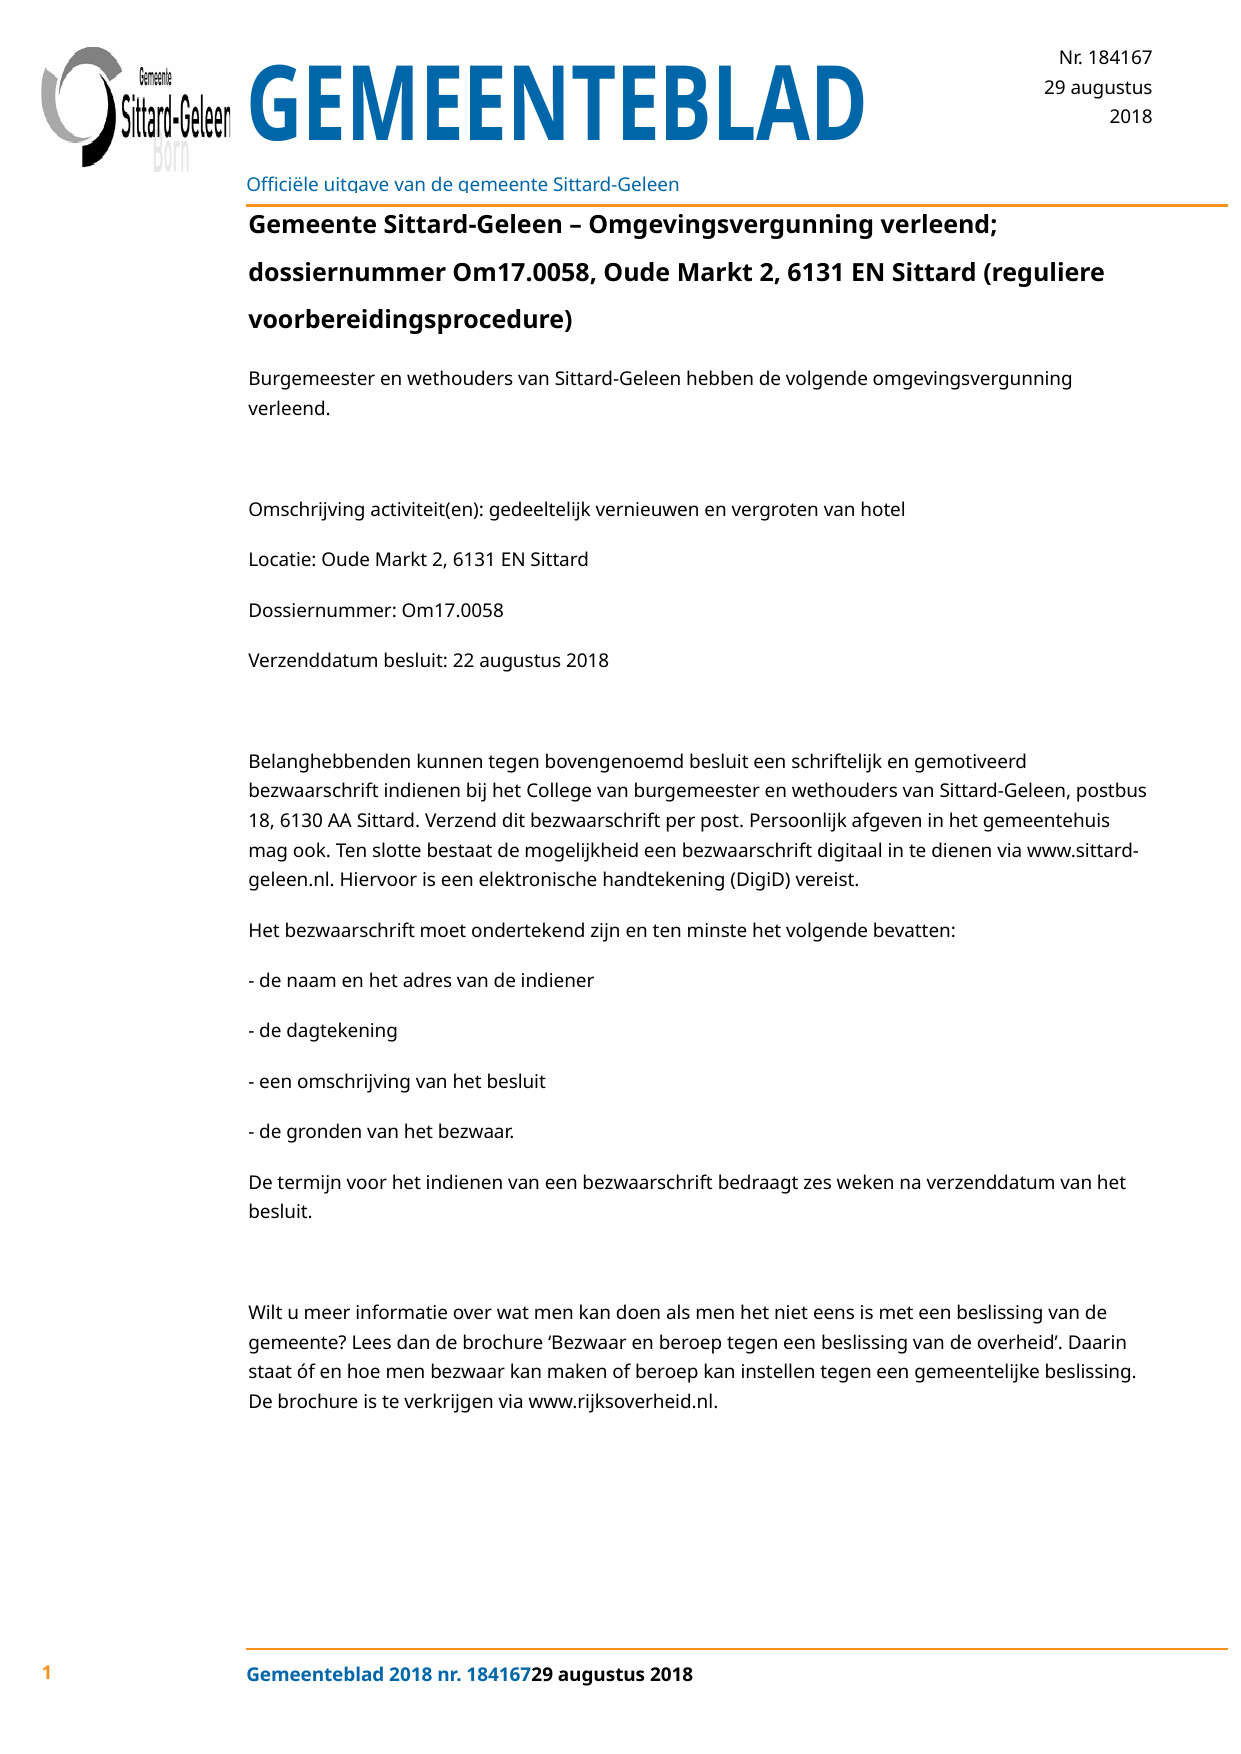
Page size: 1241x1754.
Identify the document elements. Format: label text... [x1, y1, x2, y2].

text - de dagtekening [248, 1018, 1152, 1043]
text Wilt u meer informatie over wat men kan doen als men het niet eens is met een beslissing van de gemeente? Lees dan de brochure ‘Bezwaar en beroep tegen een beslissing van de overheid’. Daarin staat óf en hoe men bezwaar kan maken of beroep kan instellen tegen een gemeentelijke beslissing. De brochure is te verkrijgen via www.rijksoverheid.nl. [248, 1299, 1152, 1414]
text - de gronden van het bezwaar. [248, 1118, 1152, 1144]
text Burgemeester en wethouders van Sittard-Geleen hebben de volgende omgevingsvergunning verleend. [248, 366, 1152, 421]
text Belanghebbenden kunnen tegen bovengenoemd besluit een schriftelijk en gemotiveerd bezwaarschrift indienen bij het College van burgemeester en wethouders van Sittard-Geleen, postbus 18, 6130 AA Sittard. Verzend dit bezwaarschrift per post. Persoonlijk afgeven in het gemeentehuis mag ook. Ten slotte bestaat de mogelijkheid een bezwaarschrift digitaal in te dienen via www.sittard-geleen.nl. Hiervoor is een elektronische handtekening (DigiD) vereist. [248, 748, 1152, 892]
text Omschrijving activiteit(en): gedeeltelijk vernieuwen en vergroten van hotel [248, 496, 1152, 522]
text Dossiernummer: Om17.0058 [248, 597, 1152, 622]
picture [41, 47, 231, 172]
text Verzenddatum besluit: 22 augustus 2018 [248, 647, 1152, 673]
text - de naam en het adres van de indiener [248, 967, 1152, 993]
text Het bezwaarschrift moet ondertekend zijn en ten minste het volgende bevatten: [248, 917, 1152, 942]
text De termijn voor het indienen van een bezwaarschrift bedraagt zes weken na verzenddatum van het besluit. [248, 1169, 1152, 1224]
text - een omschrijving van het besluit [248, 1068, 1152, 1094]
text Gemeente Sittard-Geleen – Omgevingsvergunning verleend; dossiernummer Om17.0058, Oude Markt 2, 6131 EN Sittard (reguliere voorbereidingsprocedure) [248, 207, 1152, 336]
text Locatie: Oude Markt 2, 6131 EN Sittard [248, 546, 1152, 572]
